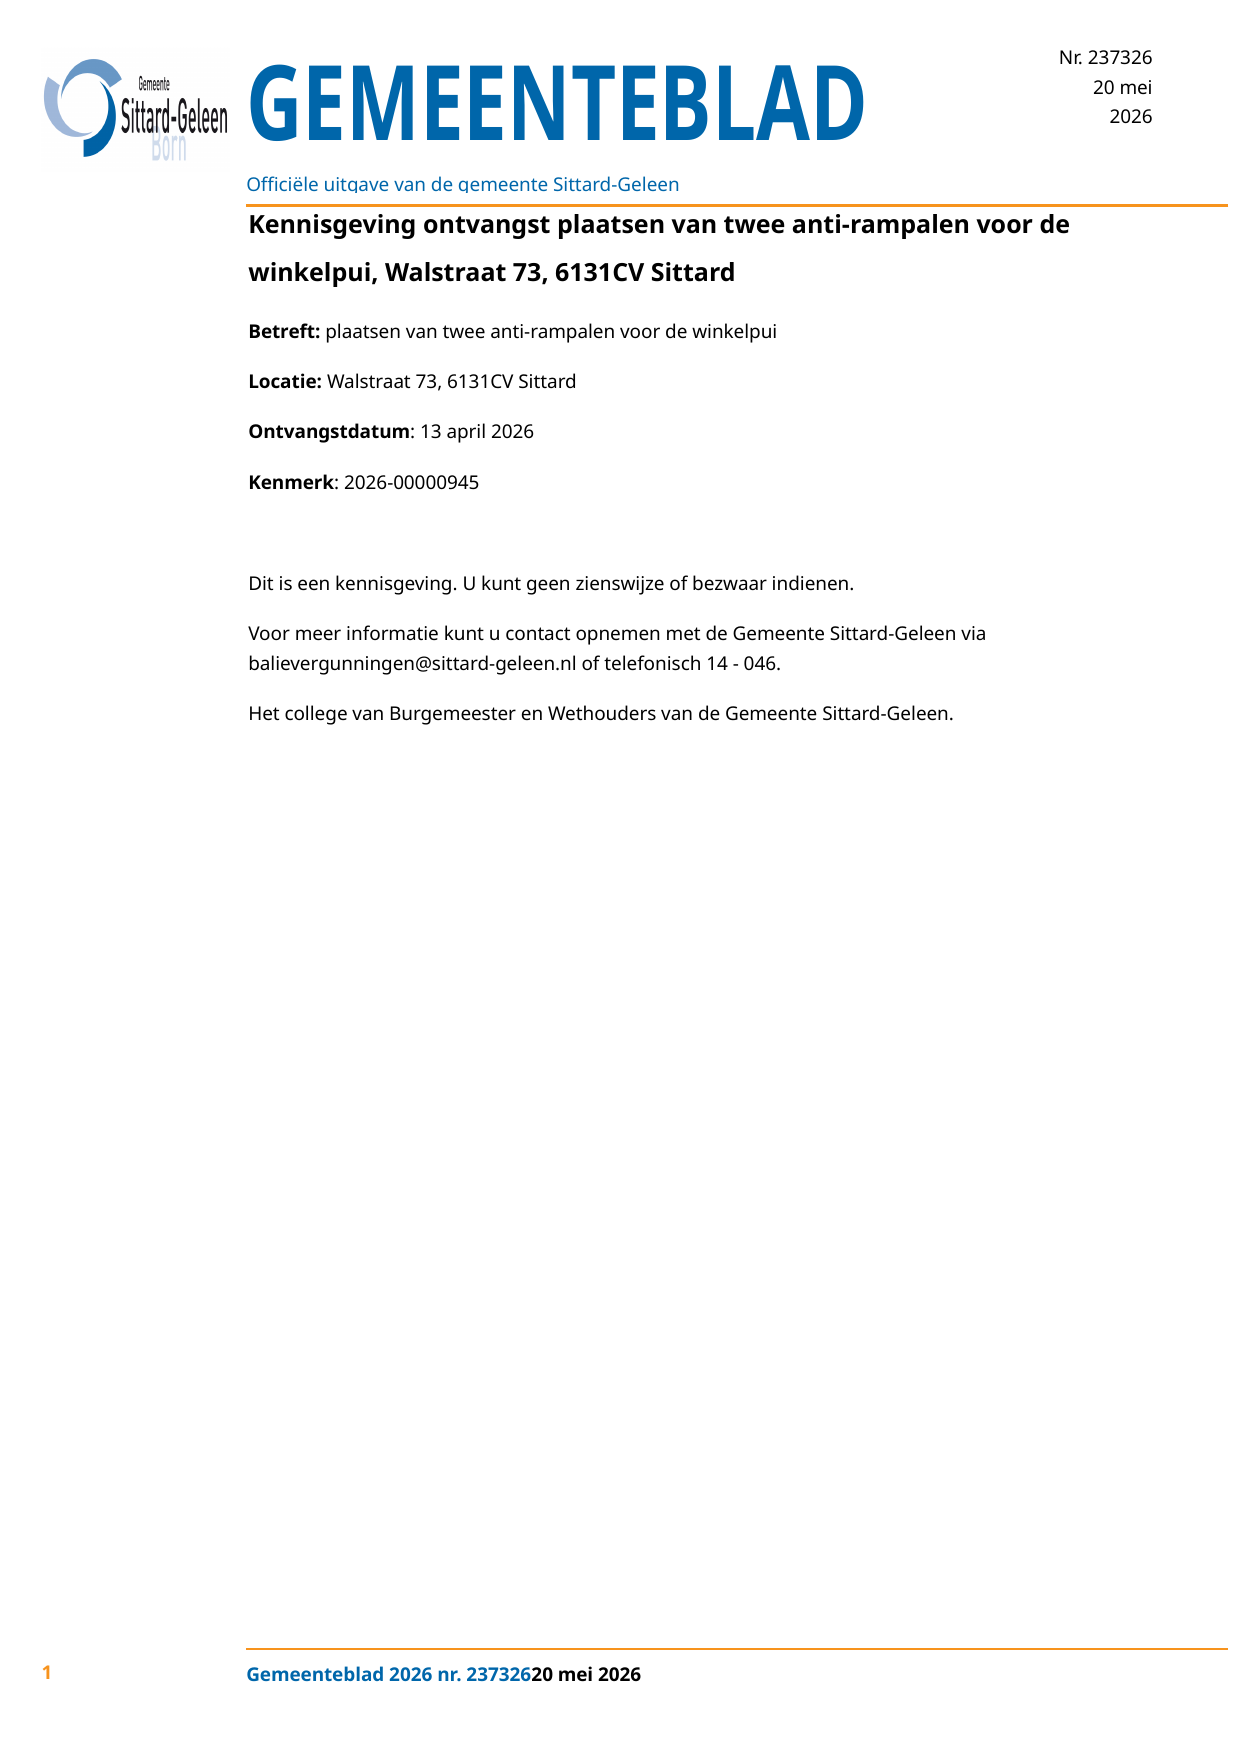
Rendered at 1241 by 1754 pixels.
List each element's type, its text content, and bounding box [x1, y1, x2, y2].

picture [41, 47, 231, 172]
text Voor meer informatie kunt u contact opnemen met de Gemeente Sittard-Geleen via balievergunningen@sittard-geleen.nl of telefonisch 14 - 046. [248, 620, 1152, 676]
text Het college van Burgemeester en Wethouders van de Gemeente Sittard-Geleen. [248, 700, 1152, 726]
text Dit is een kennisgeving. U kunt geen zienswijze of bezwaar indienen. [248, 570, 1152, 596]
text Kennisgeving ontvangst plaatsen van twee anti-rampalen voor de winkelpui, Walstraat 73, 6131CV Sittard [248, 207, 1152, 288]
text Locatie: Walstraat 73, 6131CV Sittard [248, 368, 1152, 394]
text Ontvangstdatum: 13 april 2026 [248, 419, 1152, 444]
text Kenmerk: 2026-00000945 [248, 469, 1152, 495]
text Betreft: plaatsen van twee anti-rampalen voor de winkelpui [248, 318, 1152, 344]
